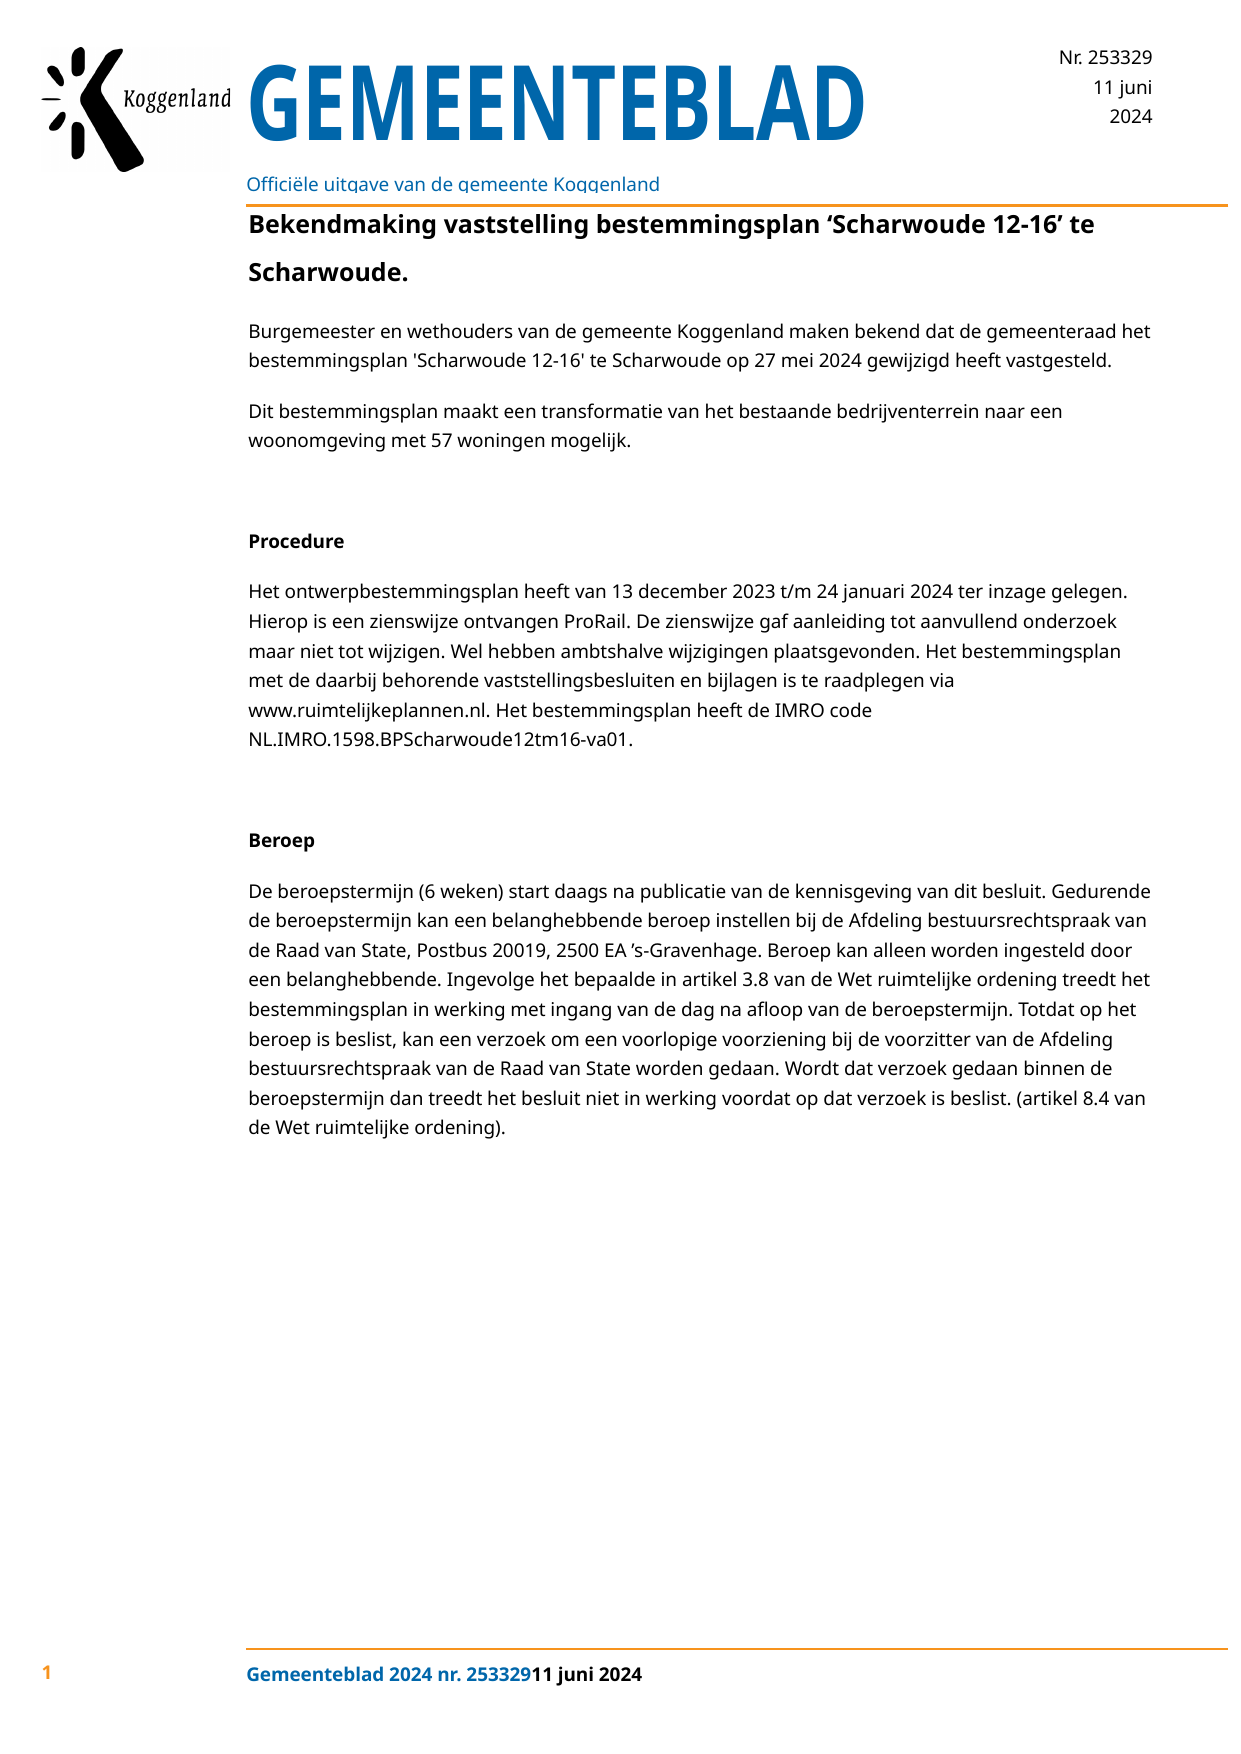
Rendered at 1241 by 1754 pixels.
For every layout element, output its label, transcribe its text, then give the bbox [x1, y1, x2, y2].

text Bekendmaking vaststelling bestemmingsplan ‘Scharwoude 12-16’ te Scharwoude. [248, 207, 1152, 288]
text Beroep [248, 827, 1152, 853]
text Procedure [248, 528, 1152, 554]
text Dit bestemmingsplan maakt een transformatie van het bestaande bedrijventerrein naar een woonomgeving met 57 woningen mogelijk. [248, 398, 1152, 453]
picture [41, 47, 231, 172]
text Burgemeester en wethouders van de gemeente Koggenland maken bekend dat de gemeenteraad het bestemmingsplan 'Scharwoude 12-16' te Scharwoude op 27 mei 2024 gewijzigd heeft vastgesteld. [248, 318, 1152, 373]
text De beroepstermijn (6 weken) start daags na publicatie van de kennisgeving van dit besluit. Gedurende de beroepstermijn kan een belanghebbende beroep instellen bij de Afdeling bestuursrechtspraak van de Raad van State, Postbus 20019, 2500 EA ’s-Gravenhage. Beroep kan alleen worden ingesteld door een belanghebbende. Ingevolge het bepaalde in artikel 3.8 van de Wet ruimtelijke ordening treedt het bestemmingsplan in werking met ingang van de dag na afloop van de beroepstermijn. Totdat op het beroep is beslist, kan een verzoek om een voorlopige voorziening bij de voorzitter van de Afdeling bestuursrechtspraak van de Raad van State worden gedaan. Wordt dat verzoek gedaan binnen de beroepstermijn dan treedt het besluit niet in werking voordat op dat verzoek is beslist. (artikel 8.4 van de Wet ruimtelijke ordening). [248, 878, 1152, 1140]
text Het ontwerpbestemmingsplan heeft van 13 december 2023 t/m 24 januari 2024 ter inzage gelegen. Hierop is een zienswijze ontvangen ProRail. De zienswijze gaf aanleiding tot aanvullend onderzoek maar niet tot wijzigen. Wel hebben ambtshalve wijzigingen plaatsgevonden. Het bestemmingsplan met de daarbij behorende vaststellingsbesluiten en bijlagen is te raadplegen via www.ruimtelijkeplannen.nl. Het bestemmingsplan heeft de IMRO code NL.IMRO.1598.BPScharwoude12tm16-va01. [248, 579, 1152, 752]
